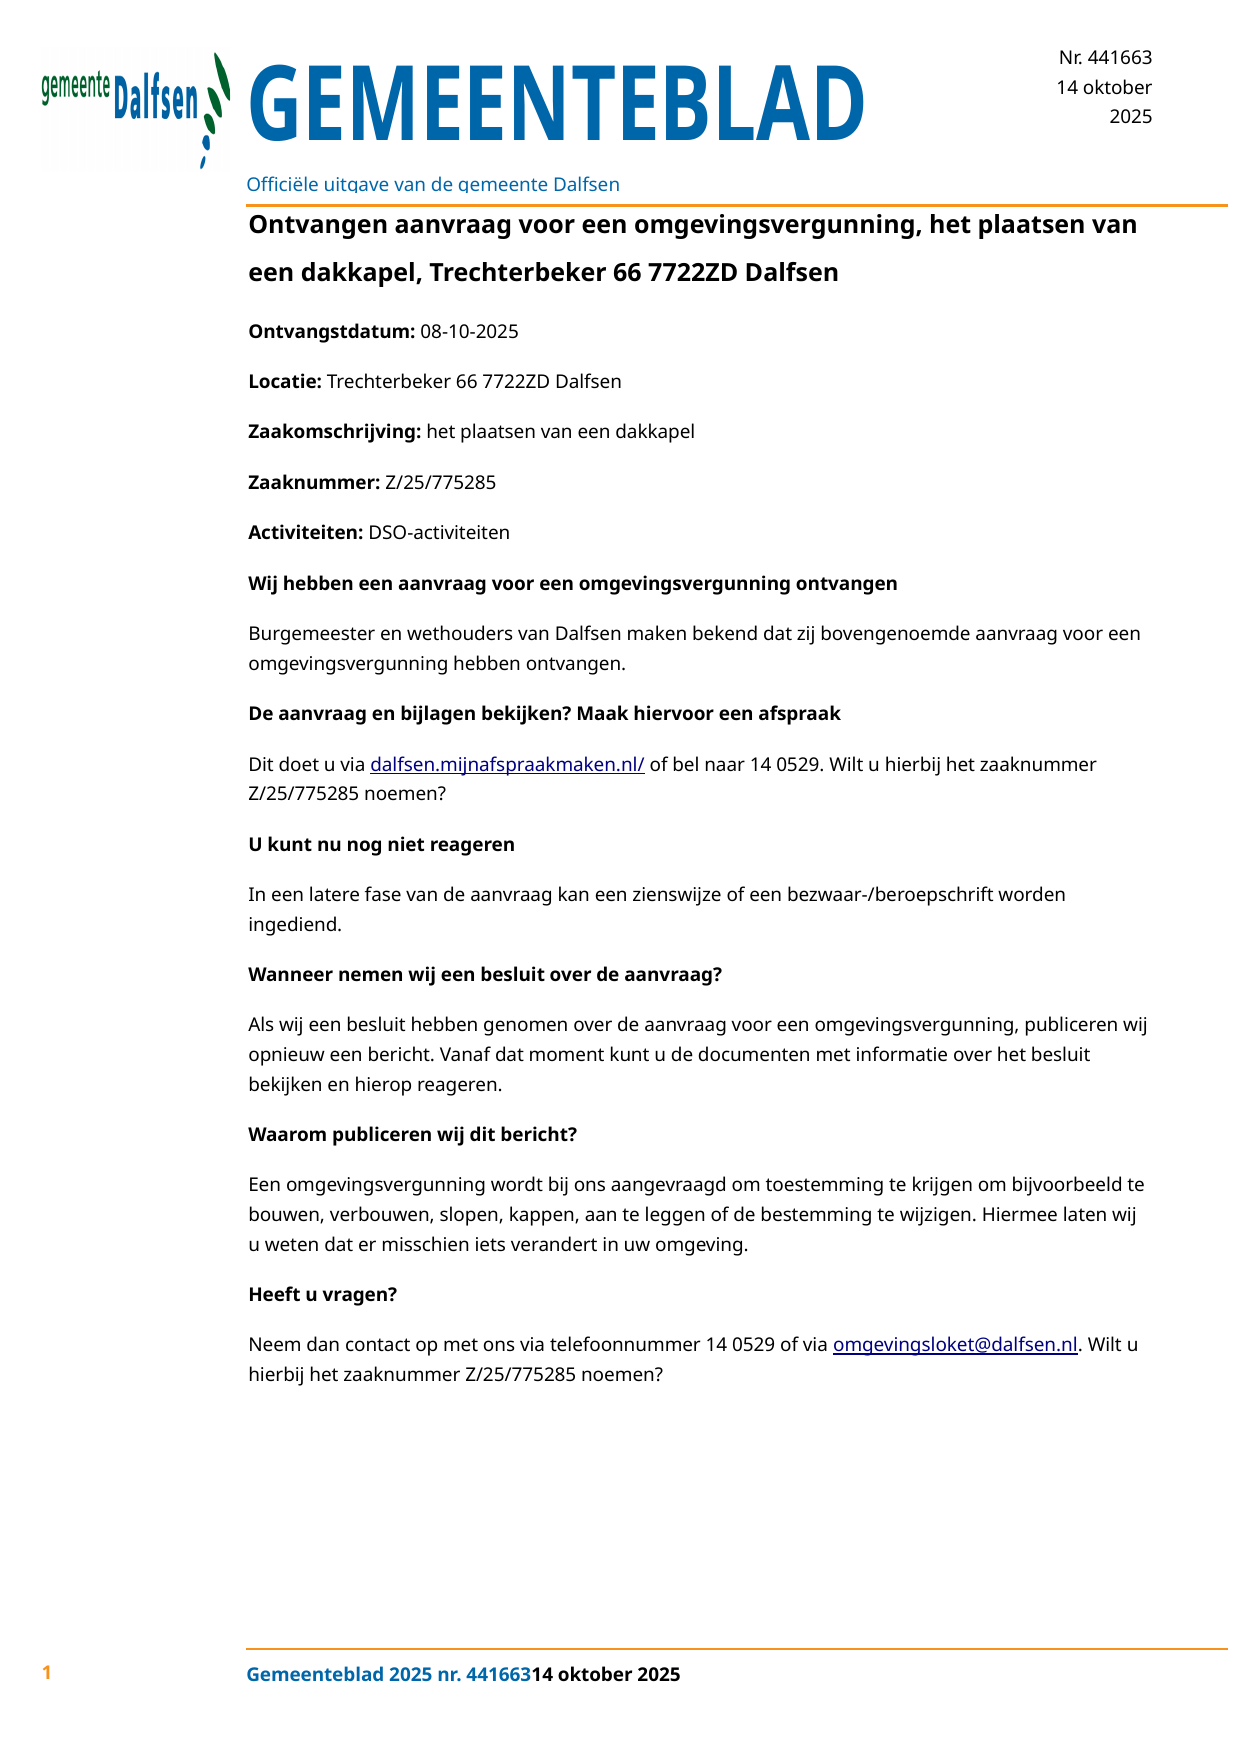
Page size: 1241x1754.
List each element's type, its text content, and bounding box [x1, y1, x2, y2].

text Zaaknummer: Z/25/775285 [248, 469, 1152, 495]
text Activiteiten: DSO-activiteiten [248, 519, 1152, 545]
text Neem dan contact op met ons via telefoonnummer 14 0529 of via omgevingsloket@dalfsen.nl. Wilt u hierbij het zaaknummer Z/25/775285 noemen? [248, 1332, 1152, 1387]
text Locatie: Trechterbeker 66 7722ZD Dalfsen [248, 368, 1152, 394]
text In een latere fase van de aanvraag kan een zienswijze of een bezwaar-/beroepschrift worden ingediend. [248, 881, 1152, 937]
text Waarom publiceren wij dit bericht? [248, 1121, 1152, 1147]
text Burgemeester en wethouders van Dalfsen maken bekend dat zij bovengenoemde aanvraag voor een omgevingsvergunning hebben ontvangen. [248, 620, 1152, 676]
text Ontvangstdatum: 08-10-2025 [248, 318, 1152, 344]
text Als wij een besluit hebben genomen over de aanvraag voor een omgevingsvergunning, publiceren wij opnieuw een bericht. Vanaf dat moment kunt u de documenten met informatie over het besluit bekijken en hierop reageren. [248, 1012, 1152, 1097]
text Zaakomschrijving: het plaatsen van een dakkapel [248, 419, 1152, 444]
text Wij hebben een aanvraag voor een omgevingsvergunning ontvangen [248, 570, 1152, 596]
text Ontvangen aanvraag voor een omgevingsvergunning, het plaatsen van een dakkapel, Trechterbeker 66 7722ZD Dalfsen [248, 207, 1152, 288]
text U kunt nu nog niet reageren [248, 831, 1152, 857]
picture [41, 47, 231, 172]
text De aanvraag en bijlagen bekijken? Maak hiervoor een afspraak [248, 700, 1152, 726]
text Heeft u vragen? [248, 1281, 1152, 1307]
text Dit doet u via dalfsen.mijnafspraakmaken.nl/ of bel naar 14 0529. Wilt u hierbij het zaaknummer Z/25/775285 noemen? [248, 751, 1152, 806]
text Wanneer nemen wij een besluit over de aanvraag? [248, 961, 1152, 987]
text Een omgevingsvergunning wordt bij ons aangevraagd om toestemming te krijgen om bijvoorbeeld te bouwen, verbouwen, slopen, kappen, aan te leggen of de bestemming te wijzigen. Hiermee laten wij u weten dat er misschien iets verandert in uw omgeving. [248, 1172, 1152, 1257]
